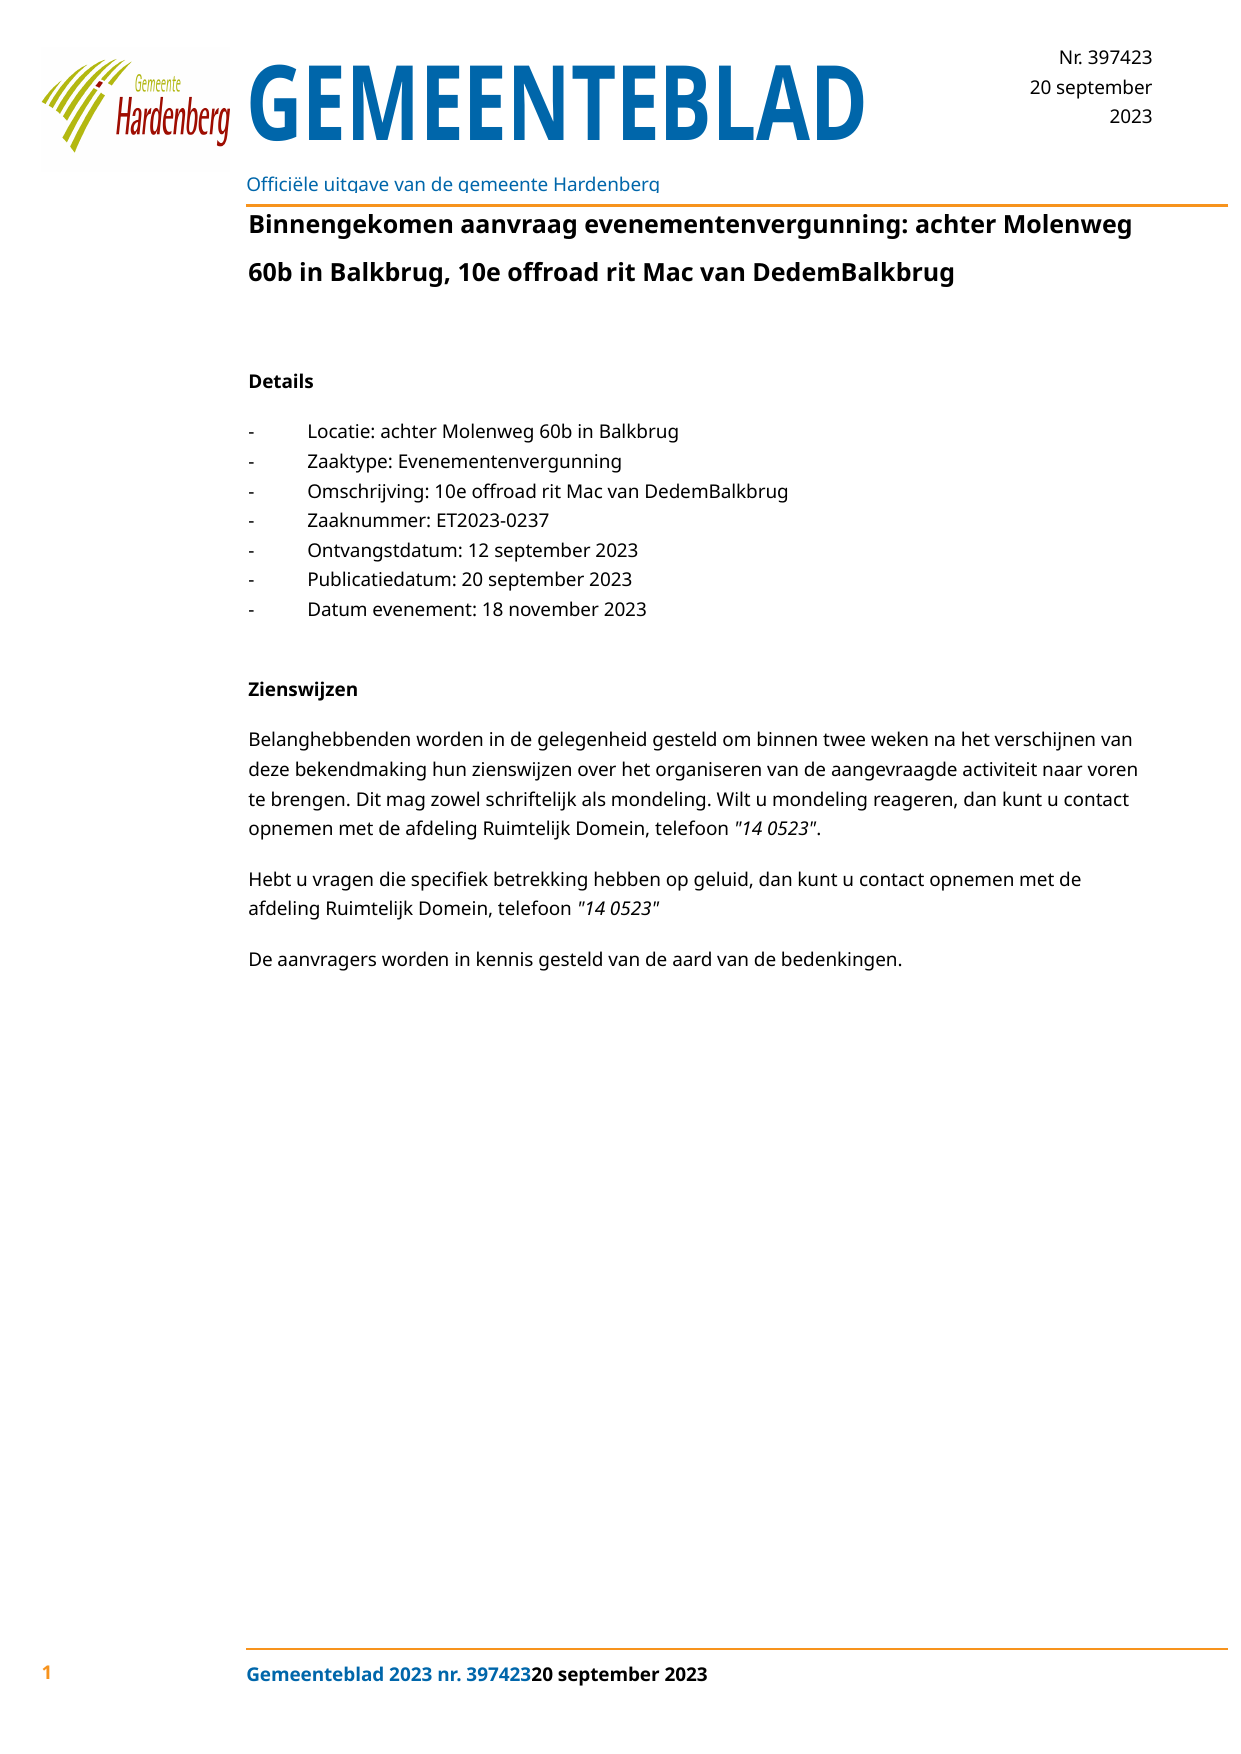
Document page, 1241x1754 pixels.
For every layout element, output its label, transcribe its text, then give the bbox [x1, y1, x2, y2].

text Hebt u vragen die specifiek betrekking hebben op geluid, dan kunt u contact opnemen met de afdeling Ruimtelijk Domein, telefoon "14 0523" [248, 866, 1152, 921]
text Zienswijzen [248, 676, 1152, 702]
text Belanghebbenden worden in de gelegenheid gesteld om binnen twee weken na het verschijnen van deze bekendmaking hun zienswijzen over het organiseren van de aangevraagde activiteit naar voren te brengen. Dit mag zowel schriftelijk als mondeling. Wilt u mondeling reageren, dan kunt u contact opnemen met de afdeling Ruimtelijk Domein, telefoon "14 0523". [248, 727, 1152, 841]
list Zaaktype: Evenementenvergunning [248, 448, 1152, 474]
list Ontvangstdatum: 12 september 2023 [248, 537, 1152, 563]
text De aanvragers worden in kennis gesteld van de aard van de bedenkingen. [248, 946, 1152, 972]
text Binnengekomen aanvraag evenementenvergunning: achter Molenweg 60b in Balkbrug, 10e offroad rit Mac van DedemBalkbrug [248, 207, 1152, 288]
text Details [248, 368, 1152, 394]
list Publicatiedatum: 20 september 2023 [248, 567, 1152, 592]
list Omschrijving: 10e offroad rit Mac van DedemBalkbrug [248, 478, 1152, 504]
list Datum evenement: 18 november 2023 [248, 596, 1152, 622]
list Zaaknummer: ET2023-0237 [248, 507, 1152, 533]
picture [41, 47, 231, 172]
list Locatie: achter Molenweg 60b in Balkbrug [248, 419, 1152, 444]
